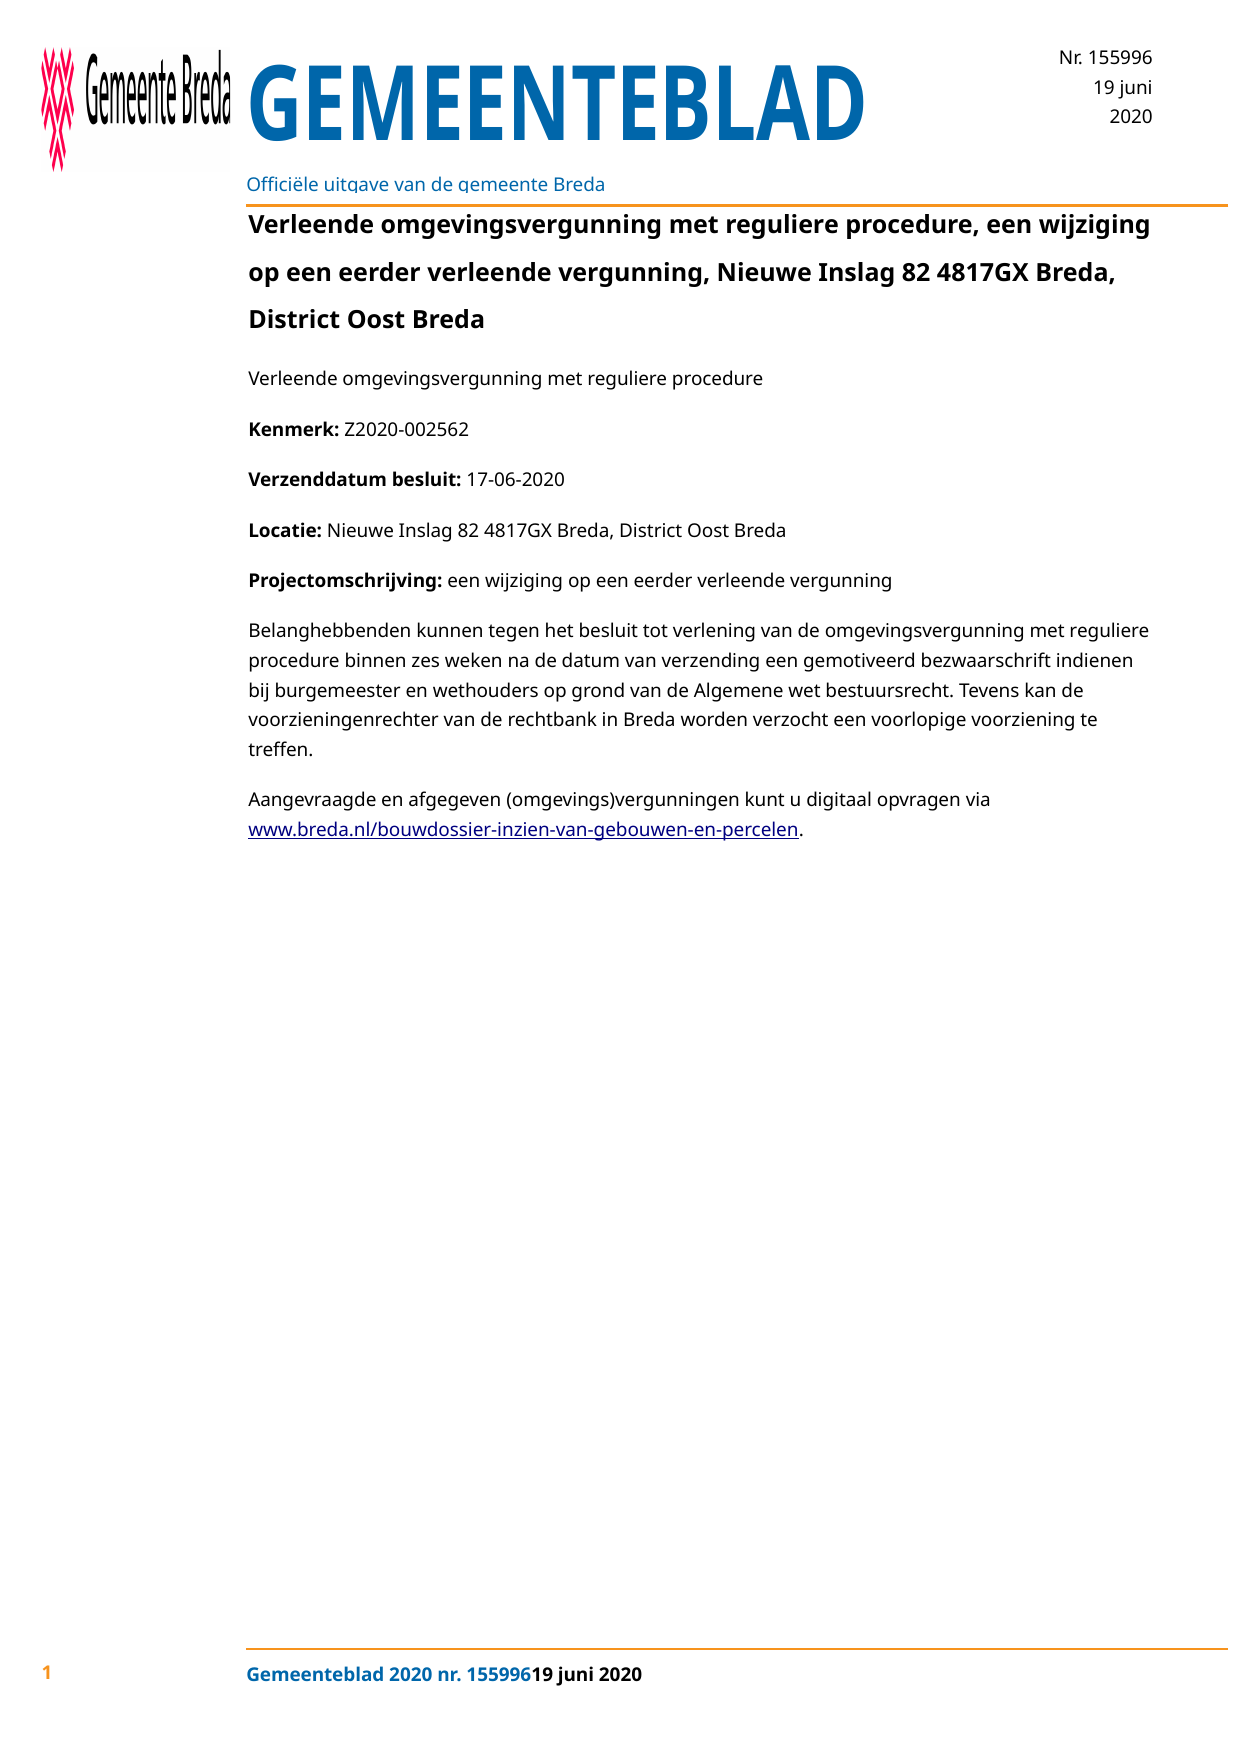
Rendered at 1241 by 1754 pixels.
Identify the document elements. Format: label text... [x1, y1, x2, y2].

text Aangevraagde en afgegeven (omgevings)vergunningen kunt u digitaal opvragen via www.breda.nl/bouwdossier-inzien-van-gebouwen-en-percelen. [248, 786, 1152, 842]
text Verleende omgevingsvergunning met reguliere procedure [248, 366, 1152, 391]
text Belanghebbenden kunnen tegen het besluit tot verlening van de omgevingsvergunning met reguliere procedure binnen zes weken na de datum van verzending een gemotiveerd bezwaarschrift indienen bij burgemeester en wethouders op grond van de Algemene wet bestuursrecht. Tevens kan de voorzieningenrechter van de rechtbank in Breda worden verzocht een voorlopige voorziening te treffen. [248, 618, 1152, 762]
text Verzenddatum besluit: 17-06-2020 [248, 466, 1152, 492]
text Kenmerk: Z2020-002562 [248, 416, 1152, 442]
text Projectomschrijving: een wijziging op een eerder verleende vergunning [248, 567, 1152, 593]
text Locatie: Nieuwe Inslag 82 4817GX Breda, District Oost Breda [248, 517, 1152, 542]
picture [41, 47, 231, 172]
text Verleende omgevingsvergunning met reguliere procedure, een wijziging op een eerder verleende vergunning, Nieuwe Inslag 82 4817GX Breda, District Oost Breda [248, 207, 1152, 336]
